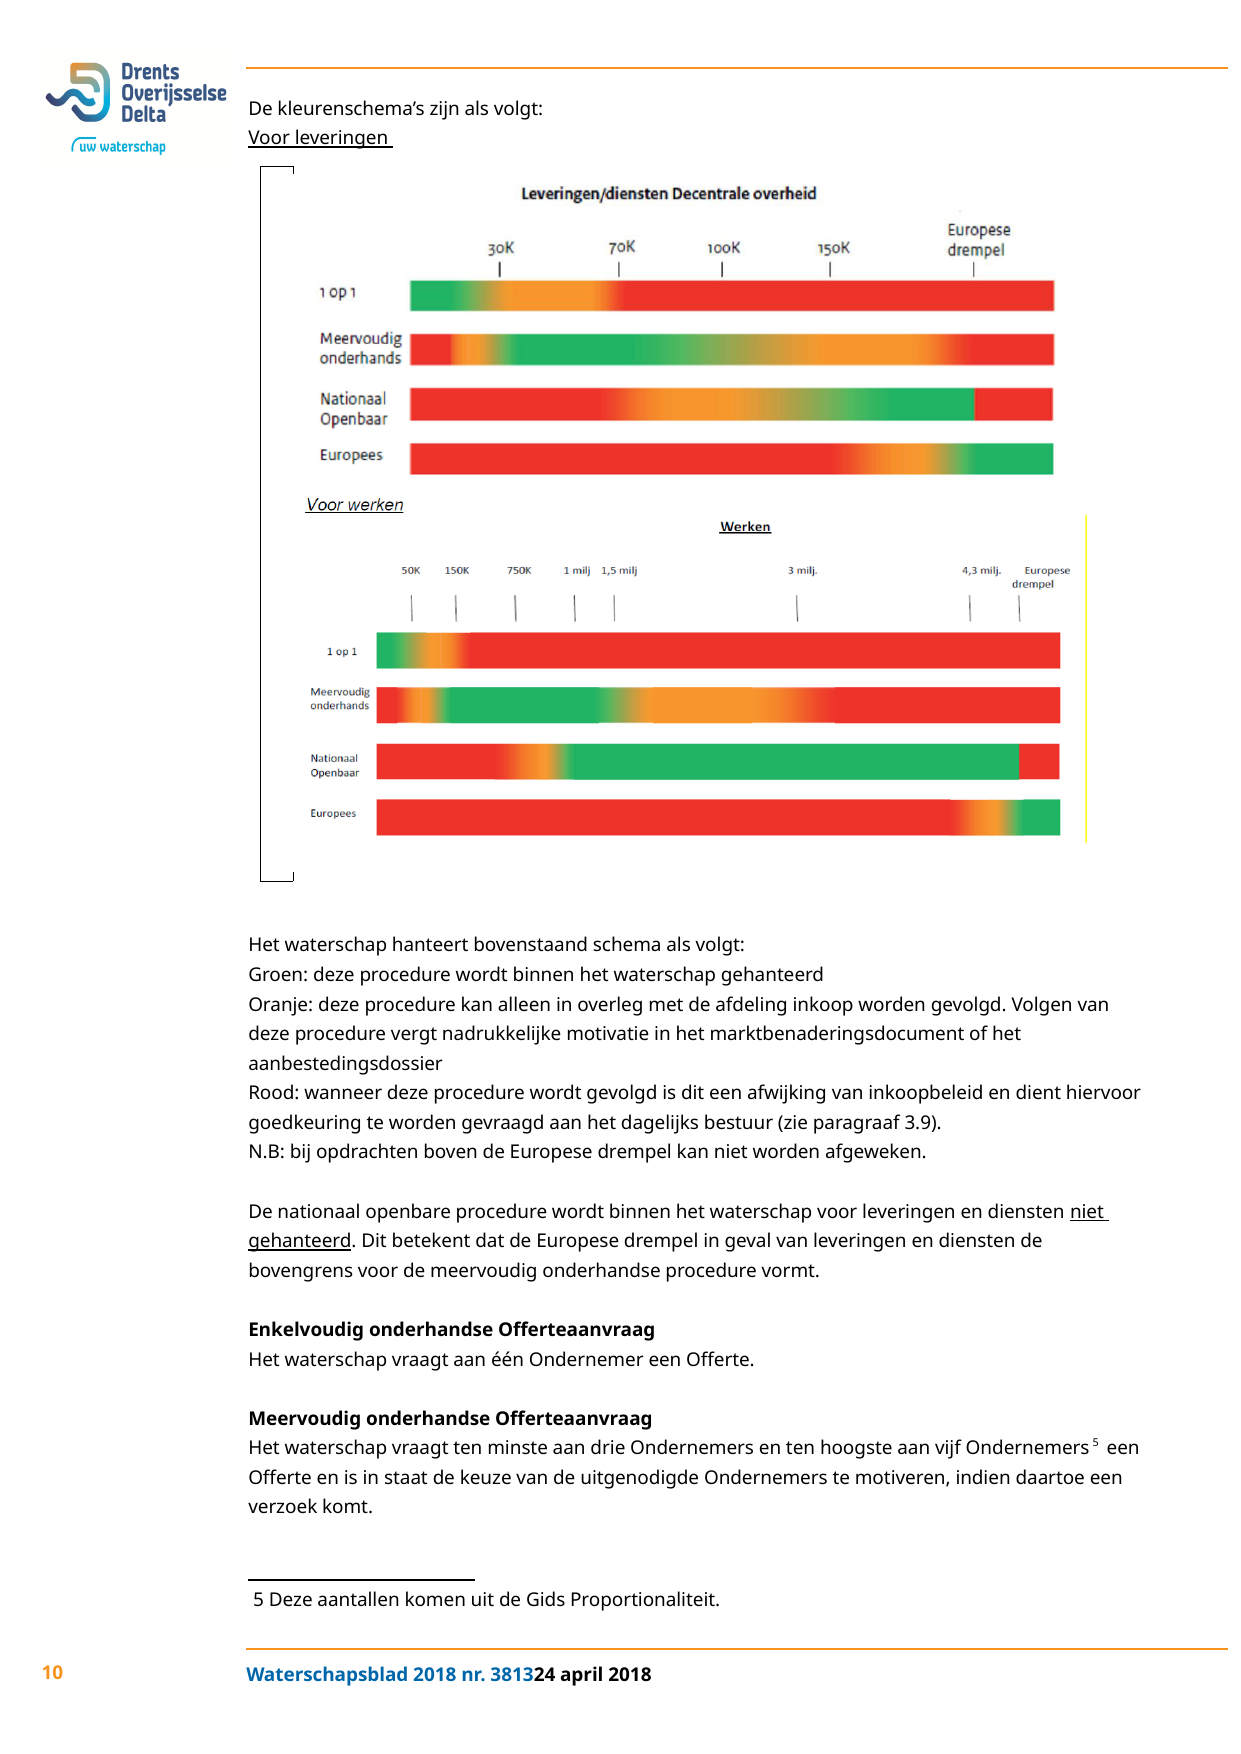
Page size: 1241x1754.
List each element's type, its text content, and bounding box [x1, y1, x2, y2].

text Groen: deze procedure wordt binnen het waterschap gehanteerd [248, 961, 1152, 987]
text Het waterschap hanteert bovenstaand schema als volgt: [248, 932, 1152, 957]
text Meervoudig onderhandse Offerteaanvraag [248, 1405, 1152, 1431]
text Rood: wanneer deze procedure wordt gevolgd is dit een afwijking van inkoopbeleid en dient hiervoor goedkeuring te worden gevraagd aan het dagelijks bestuur (zie paragraaf 3.9). [248, 1079, 1152, 1135]
text N.B: bij opdrachten boven de Europese drempel kan niet worden afgeweken. [248, 1139, 1152, 1164]
picture [41, 47, 231, 172]
text Deze aantallen komen uit de Gids Proportionaliteit. [248, 1586, 1152, 1612]
text Het waterschap vraagt ten minste aan drie Ondernemers en ten hoogste aan vijf Ondernemers een Offerte en is in staat de keuze van de uitgenodigde Ondernemers te motiveren, indien daartoe een verzoek komt. [248, 1434, 1152, 1519]
text Het waterschap vraagt aan één Ondernemer een Offerte. [248, 1346, 1152, 1371]
text Enkelvoudig onderhandse Offerteaanvraag [248, 1316, 1152, 1342]
text Voor leveringen [248, 124, 1152, 150]
text De nationaal openbare procedure wordt binnen het waterschap voor leveringen en diensten niet gehanteerd. Dit betekent dat de Europese drempel in geval van leveringen en diensten de bovengrens voor de meervoudig onderhandse procedure vormt. [248, 1198, 1152, 1283]
text De kleurenschema’s zijn als volgt: [248, 95, 1152, 121]
picture [268, 174, 1149, 872]
text Oranje: deze procedure kan alleen in overleg met de afdeling inkoop worden gevolgd. Volgen van deze procedure vergt nadrukkelijke motivatie in het marktbenaderingsdocument of het aanbestedingsdossier [248, 991, 1152, 1076]
